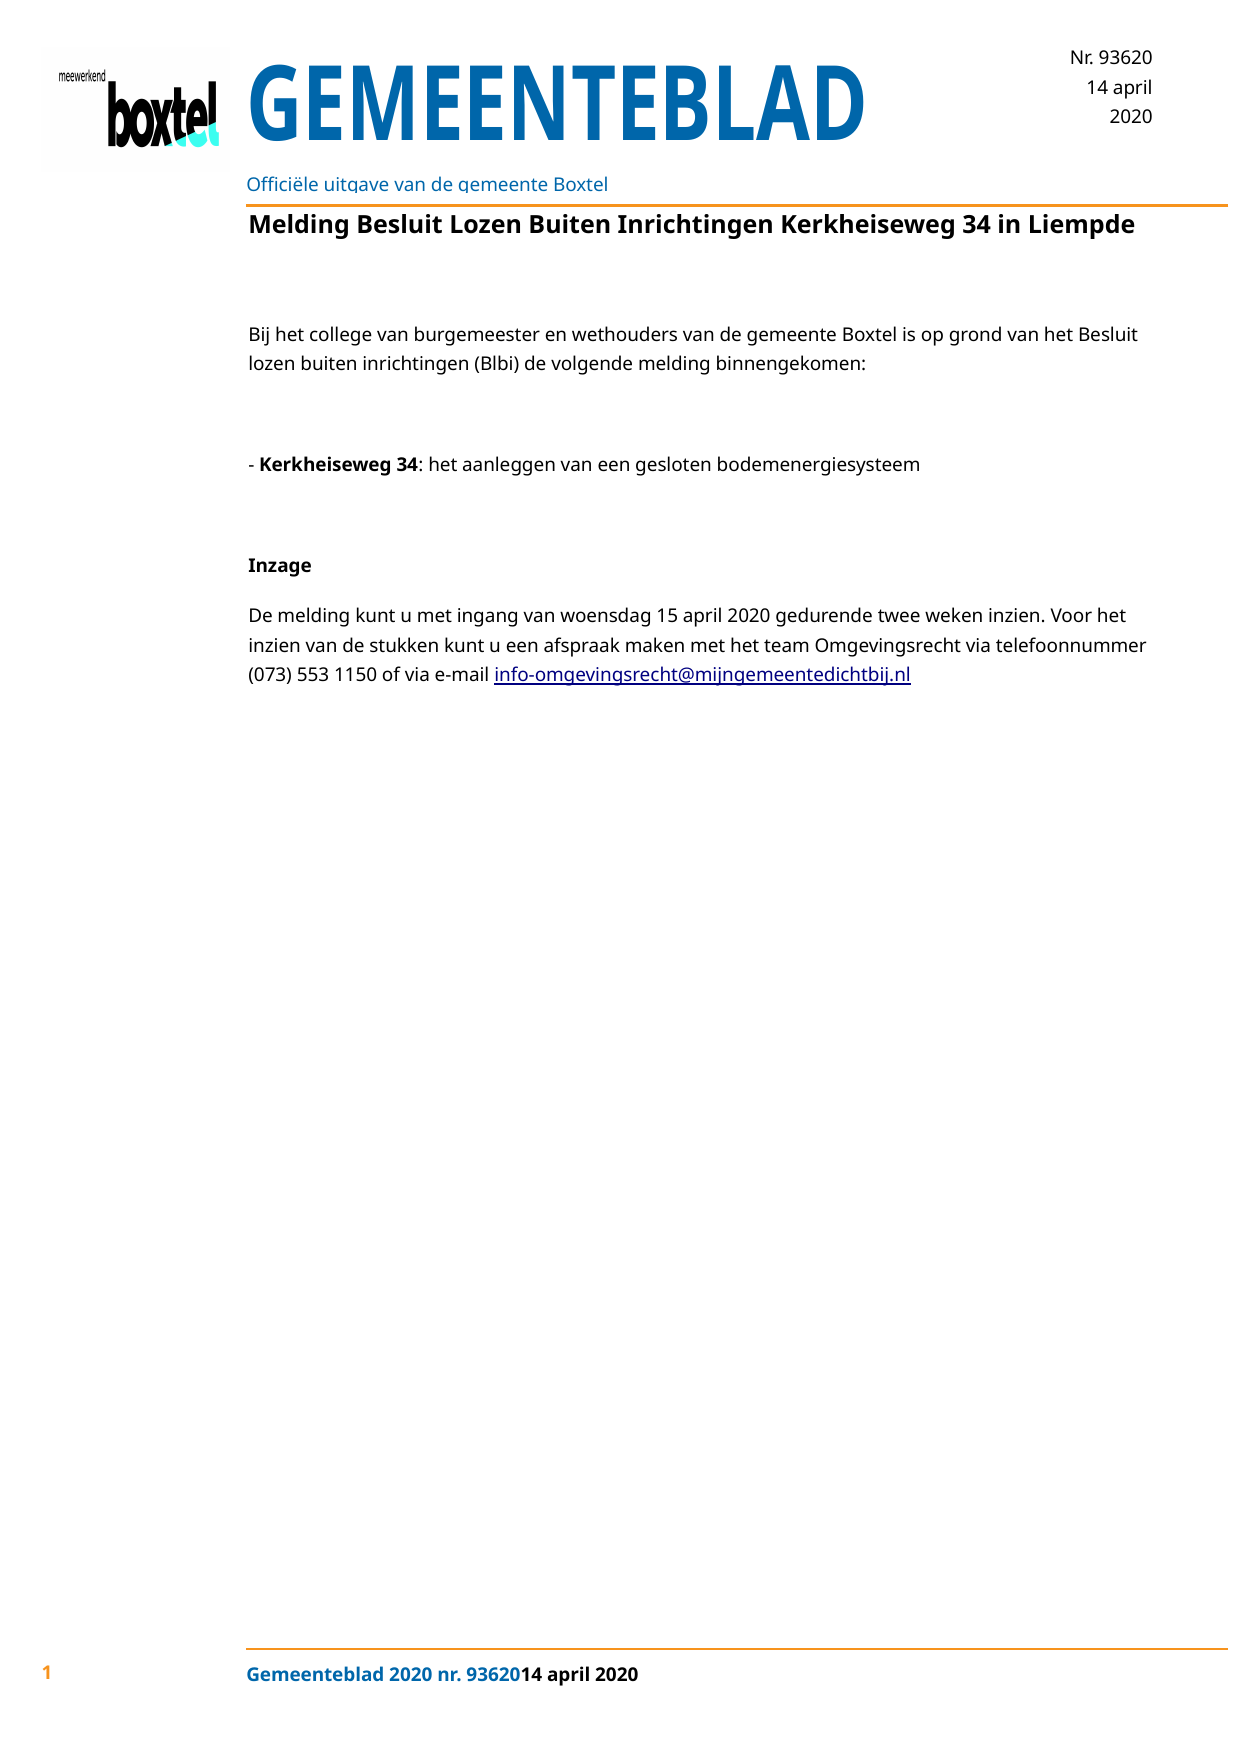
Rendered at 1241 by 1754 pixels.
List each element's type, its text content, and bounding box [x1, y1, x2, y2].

text - Kerkheiseweg 34: het aanleggen van een gesloten bodemenergiesysteem [248, 451, 1152, 477]
text Inzage [248, 552, 1152, 578]
picture [41, 47, 231, 172]
text De melding kunt u met ingang van woensdag 15 april 2020 gedurende twee weken inzien. Voor het inzien van de stukken kunt u een afspraak maken met het team Omgevingsrecht via telefoonnummer (073) 553 1150 of via e-mail info-omgevingsrecht@mijngemeentedichtbij.nl [248, 602, 1152, 687]
text Melding Besluit Lozen Buiten Inrichtingen Kerkheiseweg 34 in Liempde [248, 207, 1152, 241]
text Bij het college van burgemeester en wethouders van de gemeente Boxtel is op grond van het Besluit lozen buiten inrichtingen (Blbi) de volgende melding binnengekomen: [248, 321, 1152, 376]
